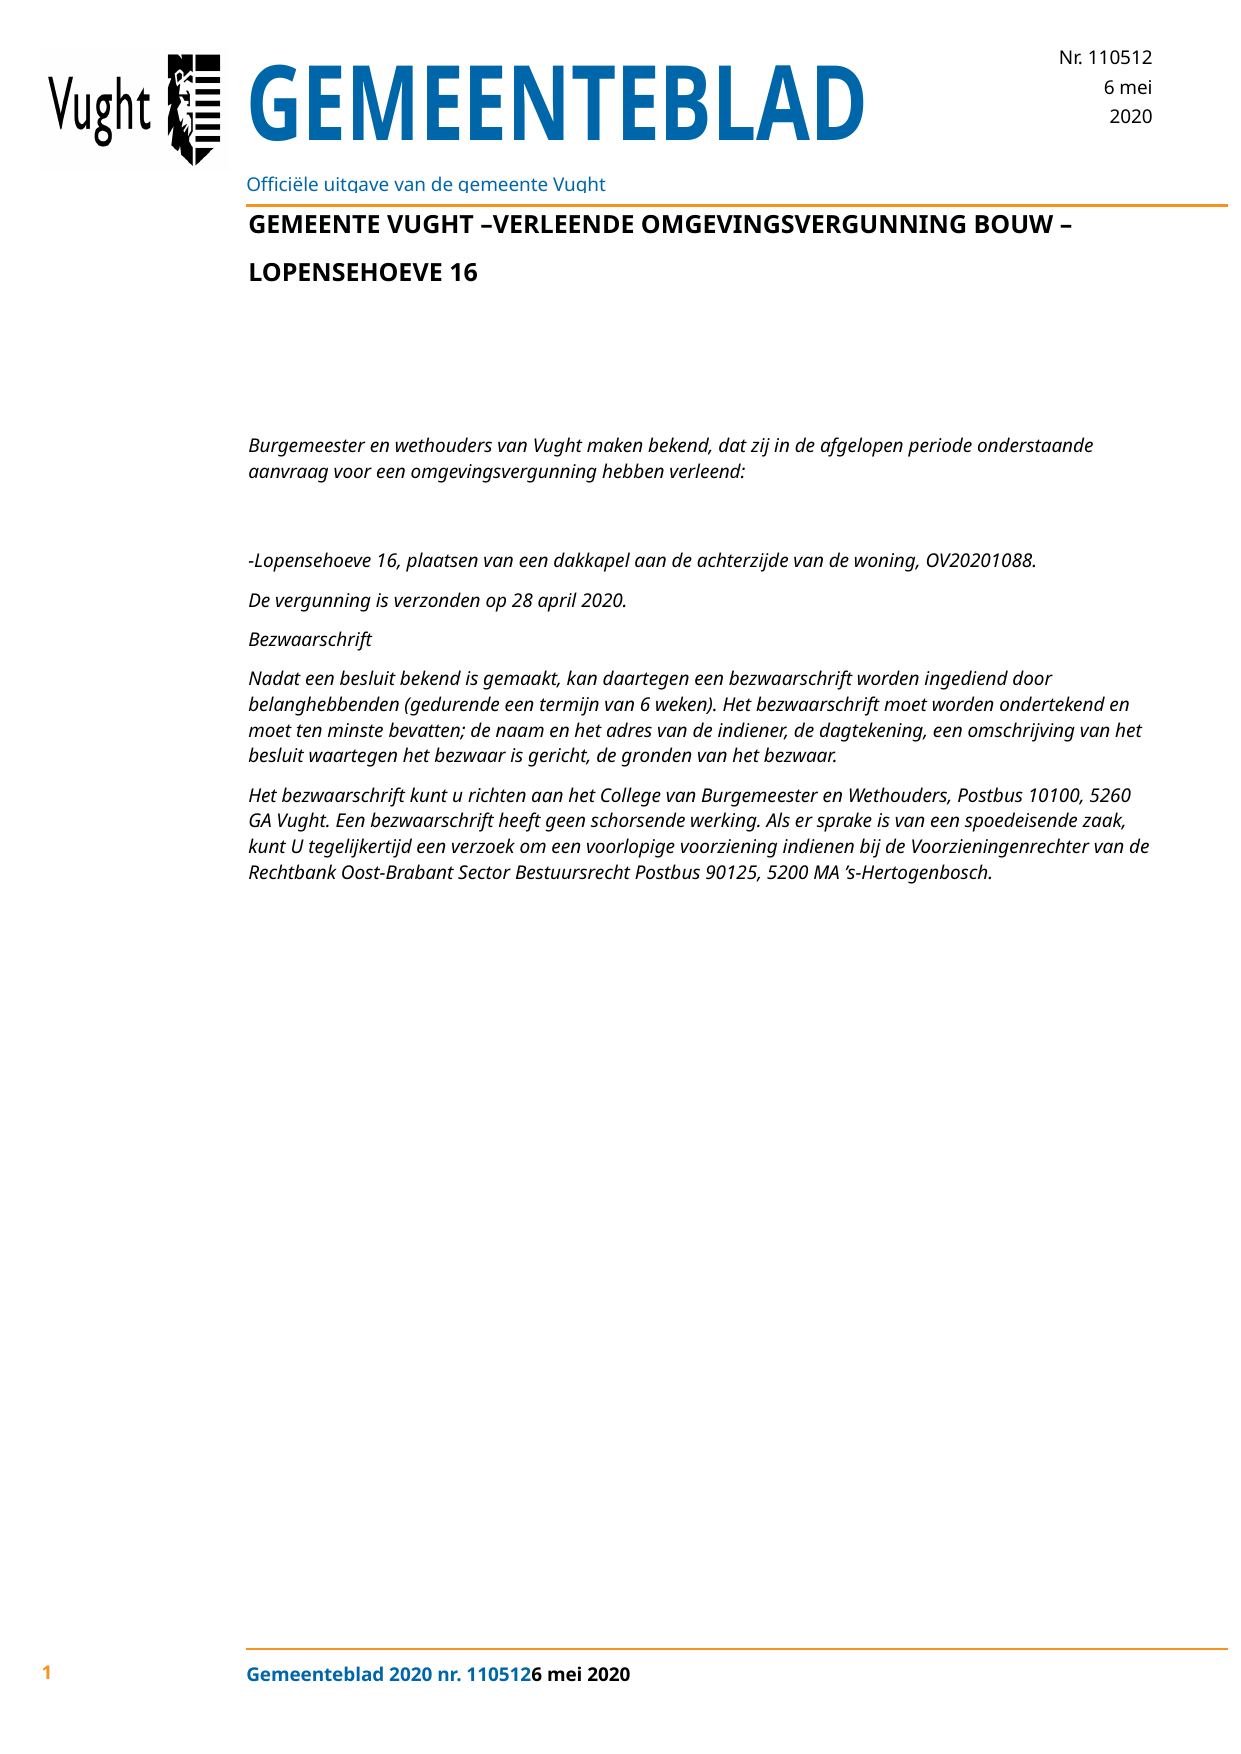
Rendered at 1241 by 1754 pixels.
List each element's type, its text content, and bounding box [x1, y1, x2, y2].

text Nadat een besluit bekend is gemaakt, kan daartegen een bezwaarschrift worden ingediend door belanghebbenden (gedurende een termijn van 6 weken). Het bezwaarschrift moet worden ondertekend en moet ten minste bevatten; de naam en het adres van de indiener, de dagtekening, een omschrijving van het besluit waartegen het bezwaar is gericht, de gronden van het bezwaar. [248, 666, 1152, 768]
text Het bezwaarschrift kunt u richten aan het College van Burgemeester en Wethouders, Postbus 10100, 5260 GA Vught. Een bezwaarschrift heeft geen schorsende werking. Als er sprake is van een spoedeisende zaak, kunt U tegelijkertijd een verzoek om een voorlopige voorziening indienen bij de Voorzieningenrechter van de Rechtbank Oost-Brabant Sector Bestuursrecht Postbus 90125, 5200 MA ’s-Hertogenbosch. [248, 782, 1152, 885]
text GEMEENTE VUGHT –VERLEENDE OMGEVINGSVERGUNNING BOUW – LOPENSEHOEVE 16 [248, 207, 1152, 288]
text Bezwaarschrift [248, 626, 1152, 652]
text De vergunning is verzonden op 28 april 2020. [248, 587, 1152, 613]
text Burgemeester en wethouders van Vught maken bekend, dat zij in de afgelopen periode onderstaande aanvraag voor een omgevingsvergunning hebben verleend: [248, 432, 1152, 484]
picture [41, 47, 231, 172]
text -Lopensehoeve 16, plaatsen van een dakkapel aan de achterzijde van de woning, OV20201088. [248, 548, 1152, 573]
